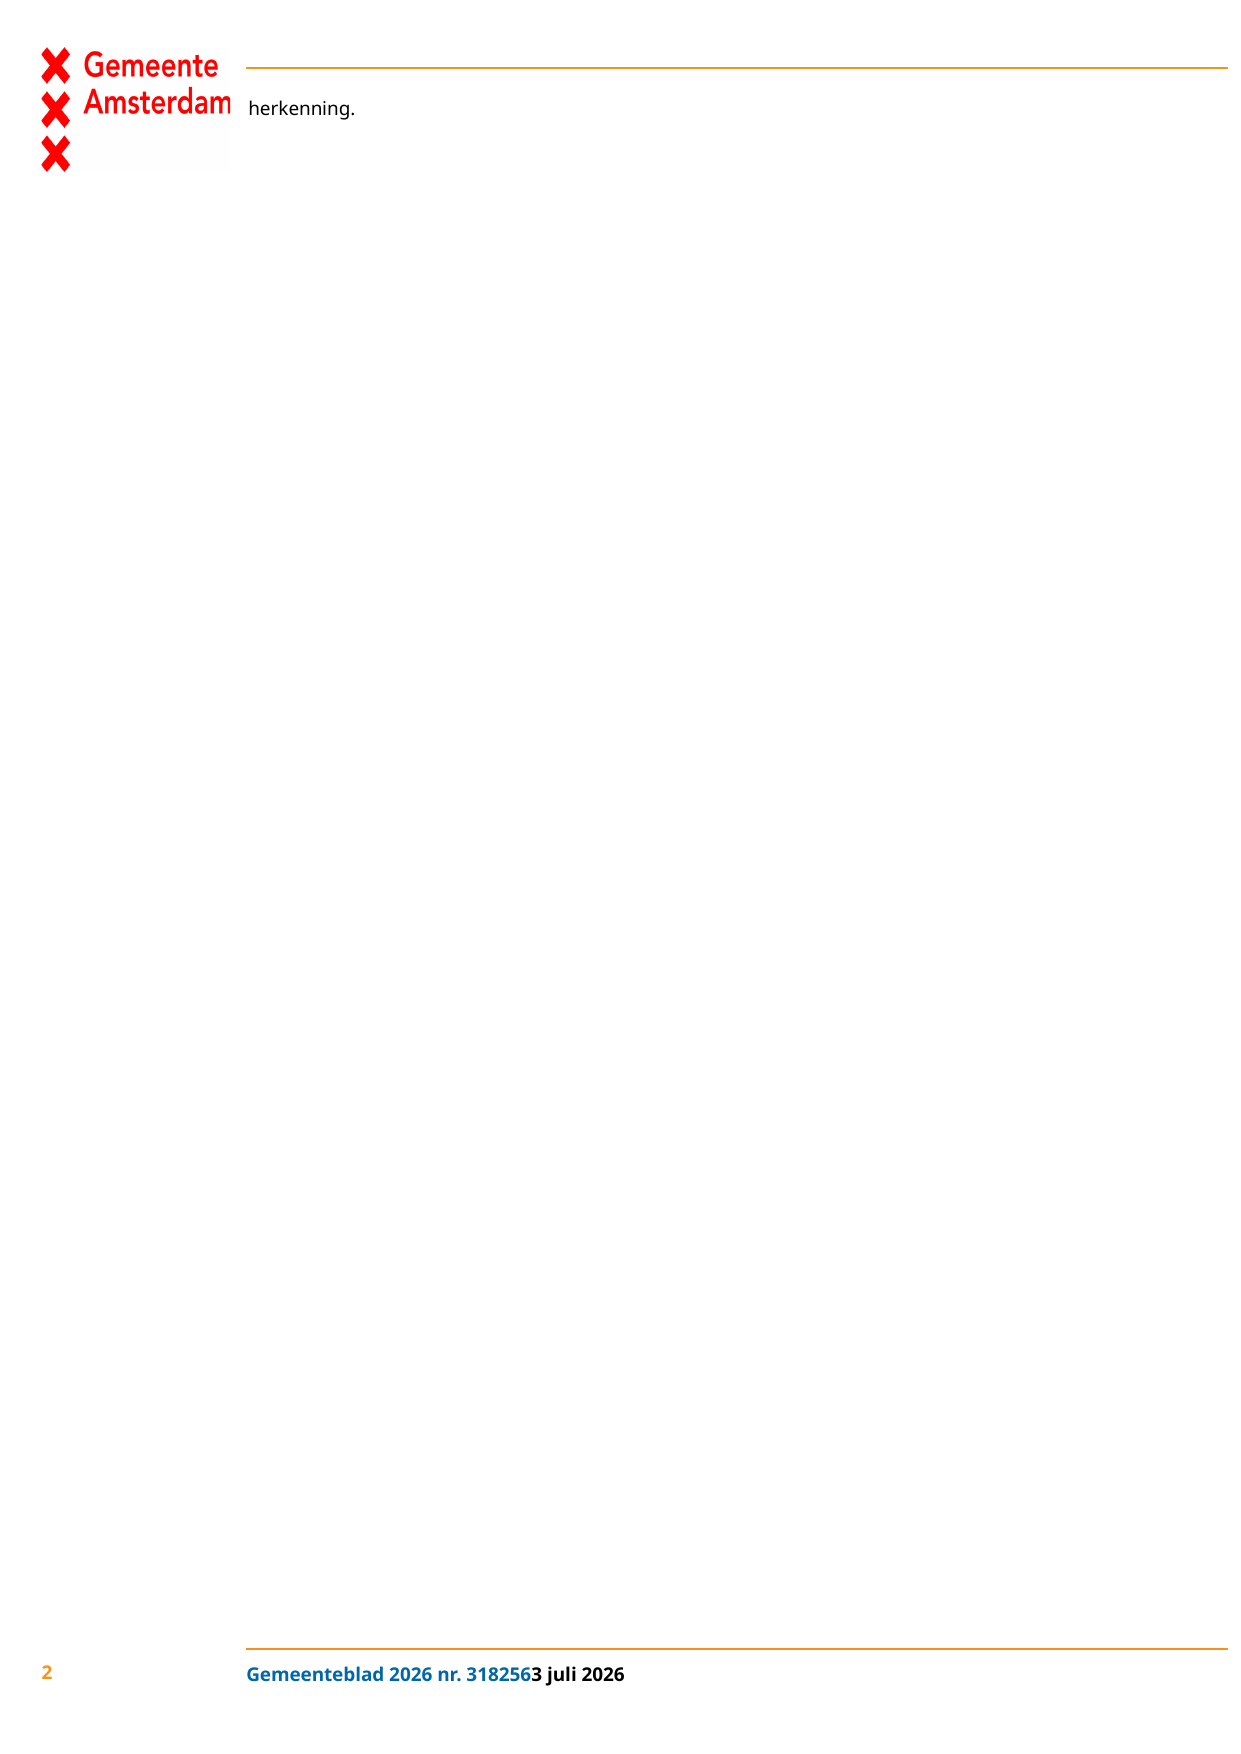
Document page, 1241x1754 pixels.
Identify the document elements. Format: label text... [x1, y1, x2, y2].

text herkenning. [248, 95, 1152, 121]
picture [41, 47, 231, 172]
